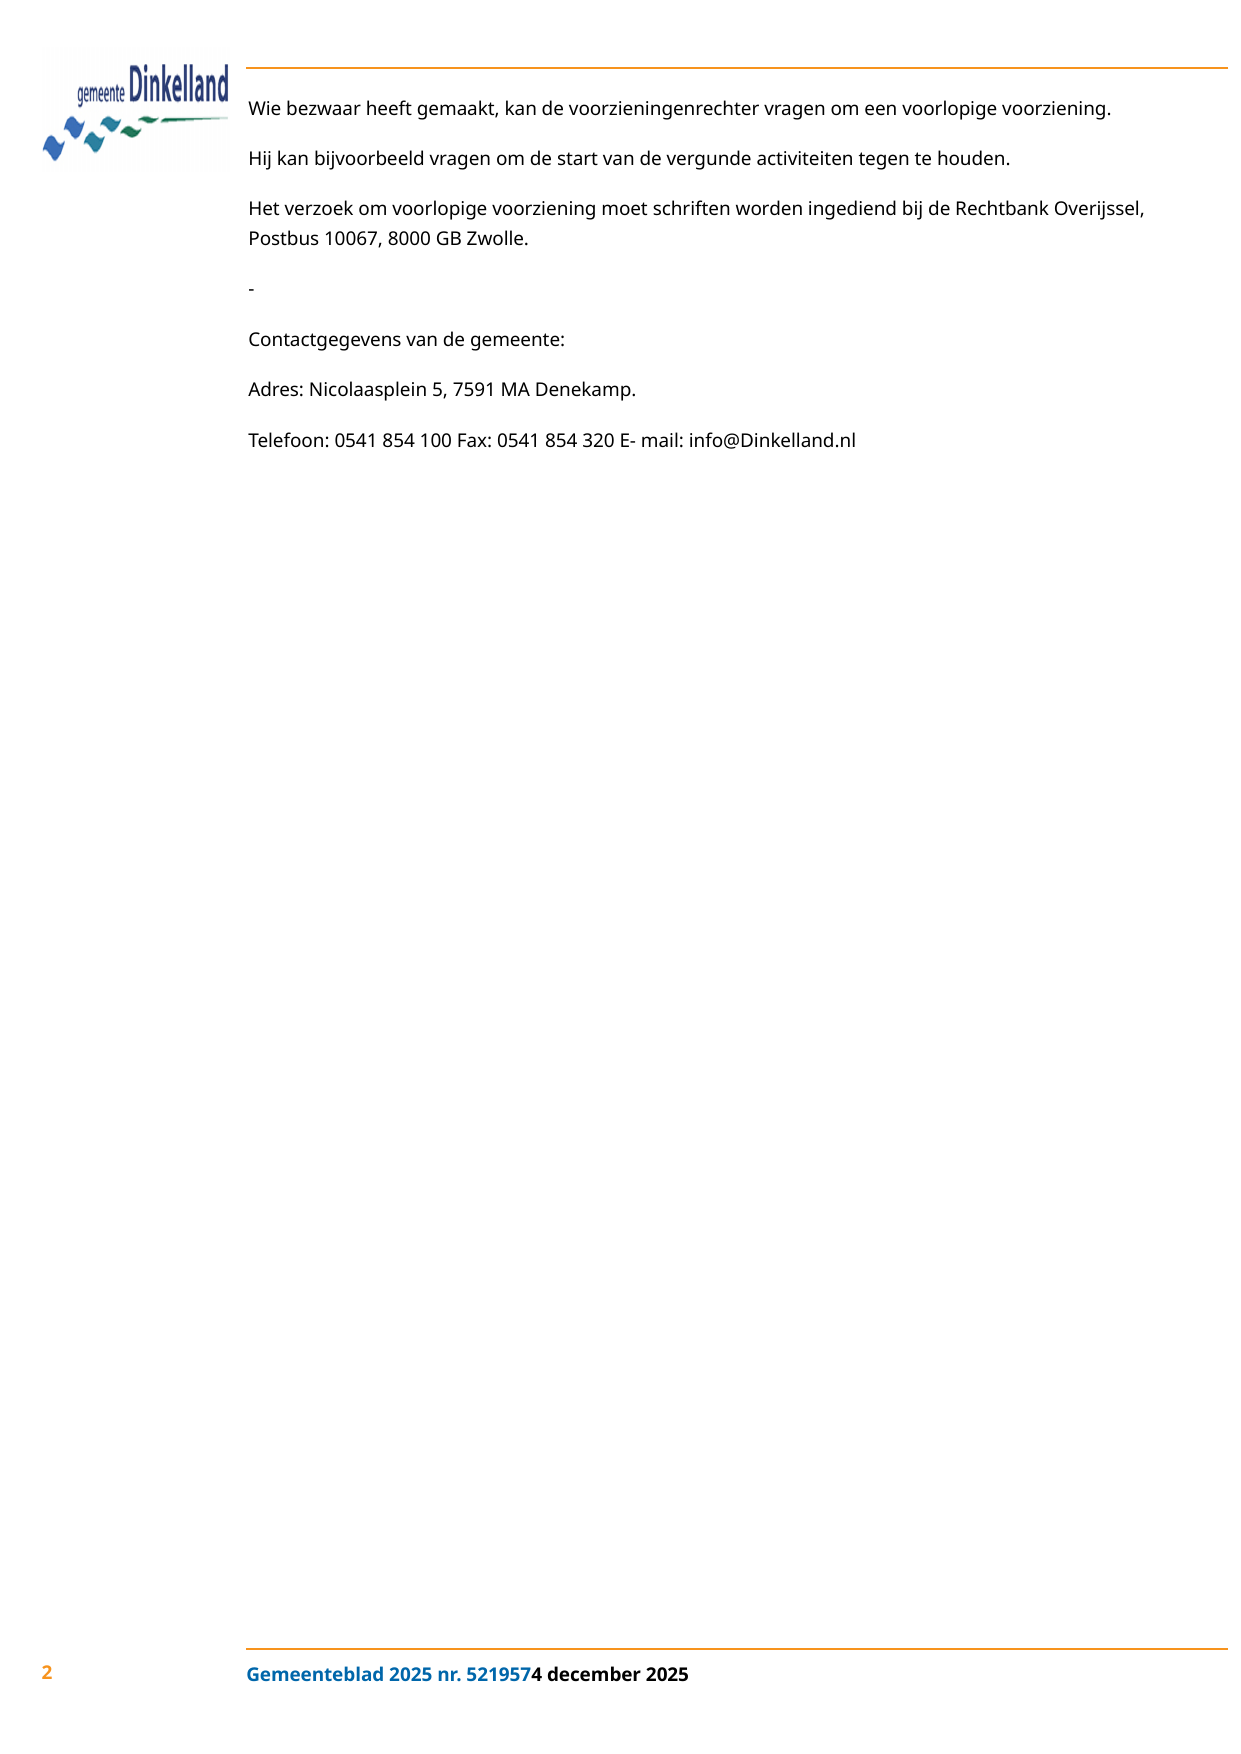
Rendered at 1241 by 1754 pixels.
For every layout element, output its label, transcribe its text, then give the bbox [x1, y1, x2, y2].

text Telefoon: 0541 854 100 Fax: 0541 854 320 E- mail: info@Dinkelland.nl [248, 427, 1152, 453]
text Contactgegevens van de gemeente: [248, 326, 1152, 352]
text Adres: Nicolaasplein 5, 7591 MA Denekamp. [248, 376, 1152, 402]
picture [41, 47, 231, 172]
text Hij kan bijvoorbeeld vragen om de start van de vergunde activiteiten tegen te houden. [248, 145, 1152, 171]
text Het verzoek om voorlopige voorziening moet schriften worden ingediend bij de Rechtbank Overijssel, Postbus 10067, 8000 GB Zwolle. [248, 196, 1152, 251]
text - [248, 276, 1152, 301]
text Wie bezwaar heeft gemaakt, kan de voorzieningenrechter vragen om een voorlopige voorziening. [248, 95, 1152, 121]
